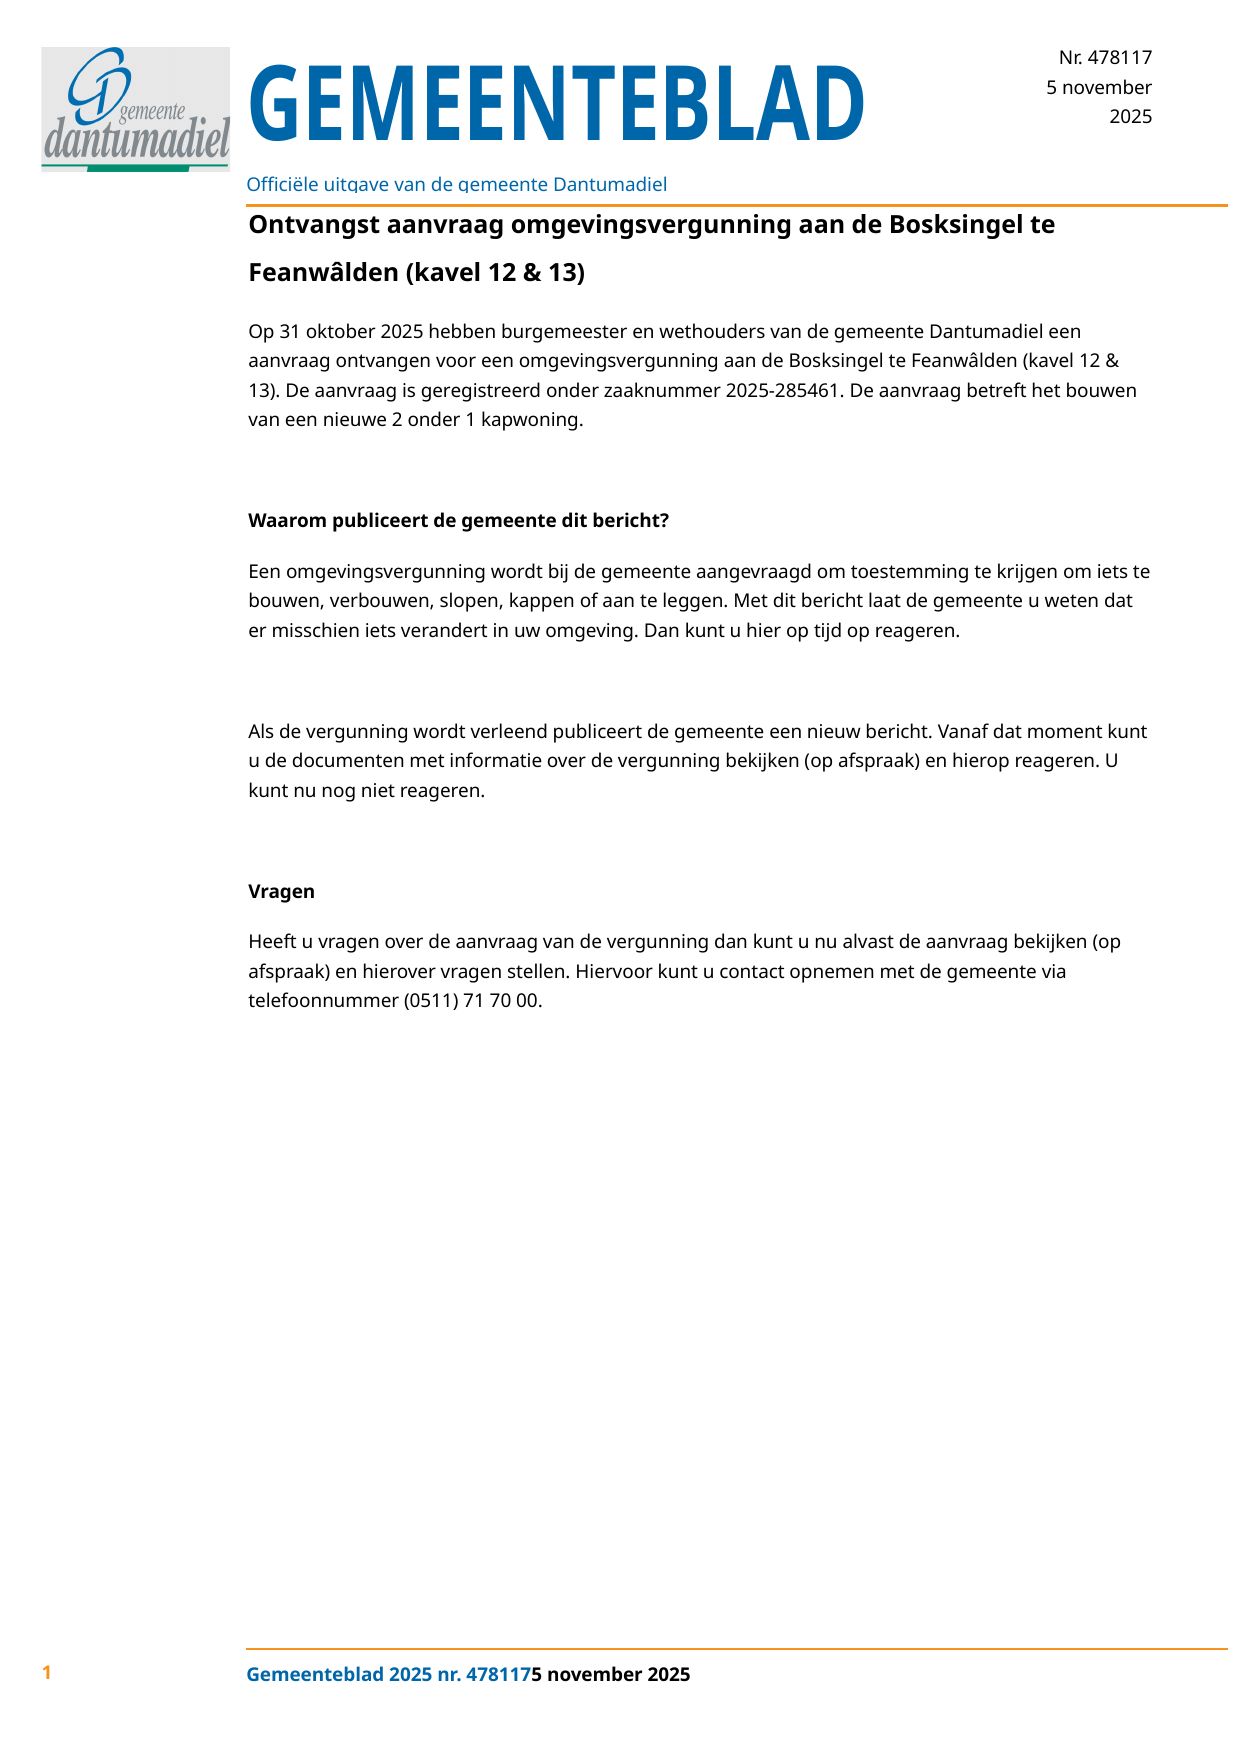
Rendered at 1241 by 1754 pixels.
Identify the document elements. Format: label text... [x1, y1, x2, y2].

text Op 31 oktober 2025 hebben burgemeester en wethouders van de gemeente Dantumadiel een aanvraag ontvangen voor een omgevingsvergunning aan de Bosksingel te Feanwâlden (kavel 12 & 13). De aanvraag is geregistreerd onder zaaknummer 2025-285461. De aanvraag betreft het bouwen van een nieuwe 2 onder 1 kapwoning. [248, 318, 1152, 432]
text Vragen [248, 878, 1152, 904]
text Waarom publiceert de gemeente dit bericht? [248, 507, 1152, 533]
text Een omgevingsvergunning wordt bij de gemeente aangevraagd om toestemming te krijgen om iets te bouwen, verbouwen, slopen, kappen of aan te leggen. Met dit bericht laat de gemeente u weten dat er misschien iets verandert in uw omgeving. Dan kunt u hier op tijd op reageren. [248, 558, 1152, 643]
text Ontvangst aanvraag omgevingsvergunning aan de Bosksingel te Feanwâlden (kavel 12 & 13) [248, 207, 1152, 288]
picture [41, 47, 231, 172]
text Heeft u vragen over de aanvraag van de vergunning dan kunt u nu alvast de aanvraag bekijken (op afspraak) en hierover vragen stellen. Hiervoor kunt u contact opnemen met de gemeente via telefoonnummer (0511) 71 70 00. [248, 928, 1152, 1013]
text Als de vergunning wordt verleend publiceert de gemeente een nieuw bericht. Vanaf dat moment kunt u de documenten met informatie over de vergunning bekijken (op afspraak) en hierop reageren. U kunt nu nog niet reageren. [248, 718, 1152, 803]
